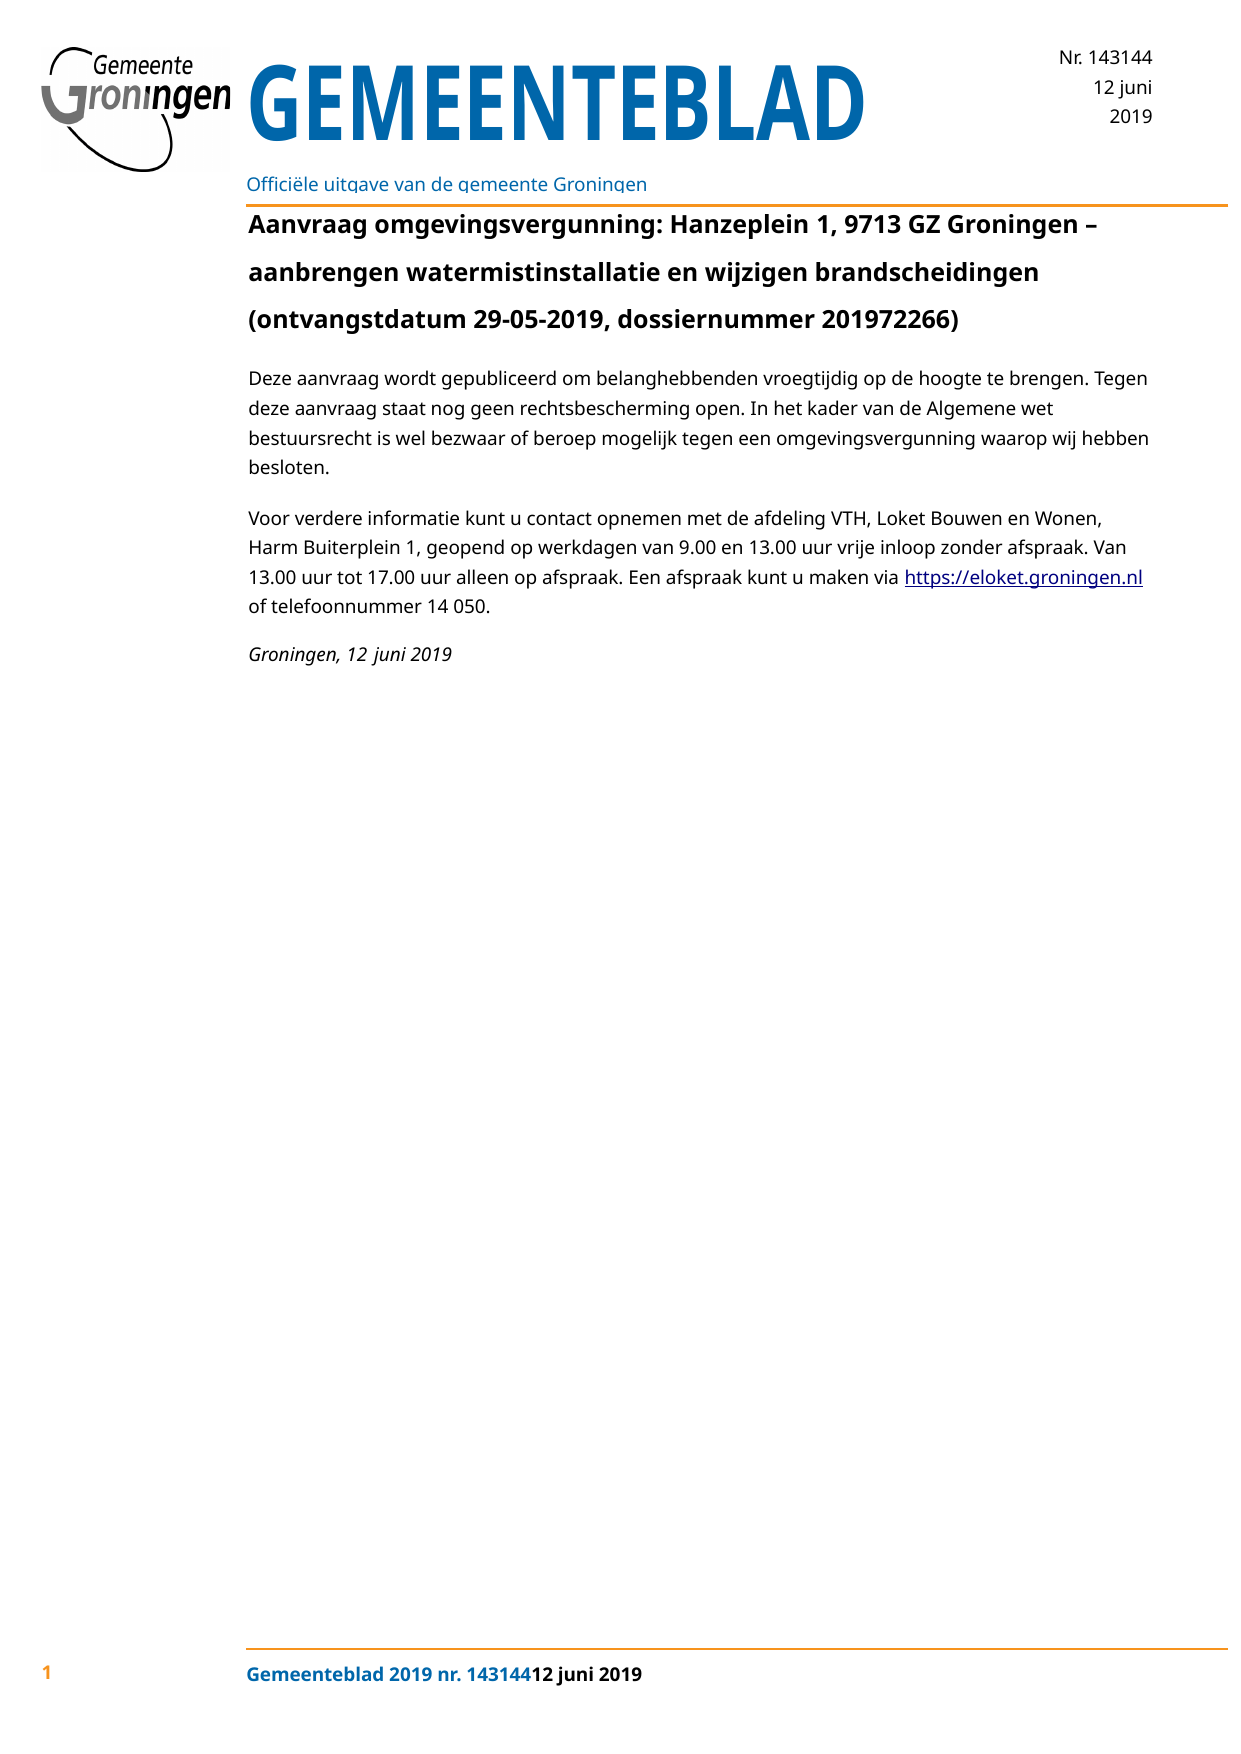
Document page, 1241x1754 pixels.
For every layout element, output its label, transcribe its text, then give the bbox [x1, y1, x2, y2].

picture [41, 47, 231, 172]
text Groningen, 12 juni 2019 [248, 641, 1152, 667]
text Aanvraag omgevingsvergunning: Hanzeplein 1, 9713 GZ Groningen – aanbrengen watermistinstallatie en wijzigen brandscheidingen (ontvangstdatum 29-05-2019, dossiernummer 201972266) [248, 207, 1152, 336]
text Voor verdere informatie kunt u contact opnemen met de afdeling VTH, Loket Bouwen en Wonen, Harm Buiterplein 1, geopend op werkdagen van 9.00 en 13.00 uur vrije inloop zonder afspraak. Van 13.00 uur tot 17.00 uur alleen op afspraak. Een afspraak kunt u maken via https://eloket.groningen.nl of telefoonnummer 14 050. [248, 505, 1152, 619]
text Deze aanvraag wordt gepubliceerd om belanghebbenden vroegtijdig op de hoogte te brengen. Tegen deze aanvraag staat nog geen rechtsbescherming open. In het kader van de Algemene wet bestuursrecht is wel bezwaar of beroep mogelijk tegen een omgevingsvergunning waarop wij hebben besloten. [248, 366, 1152, 480]
